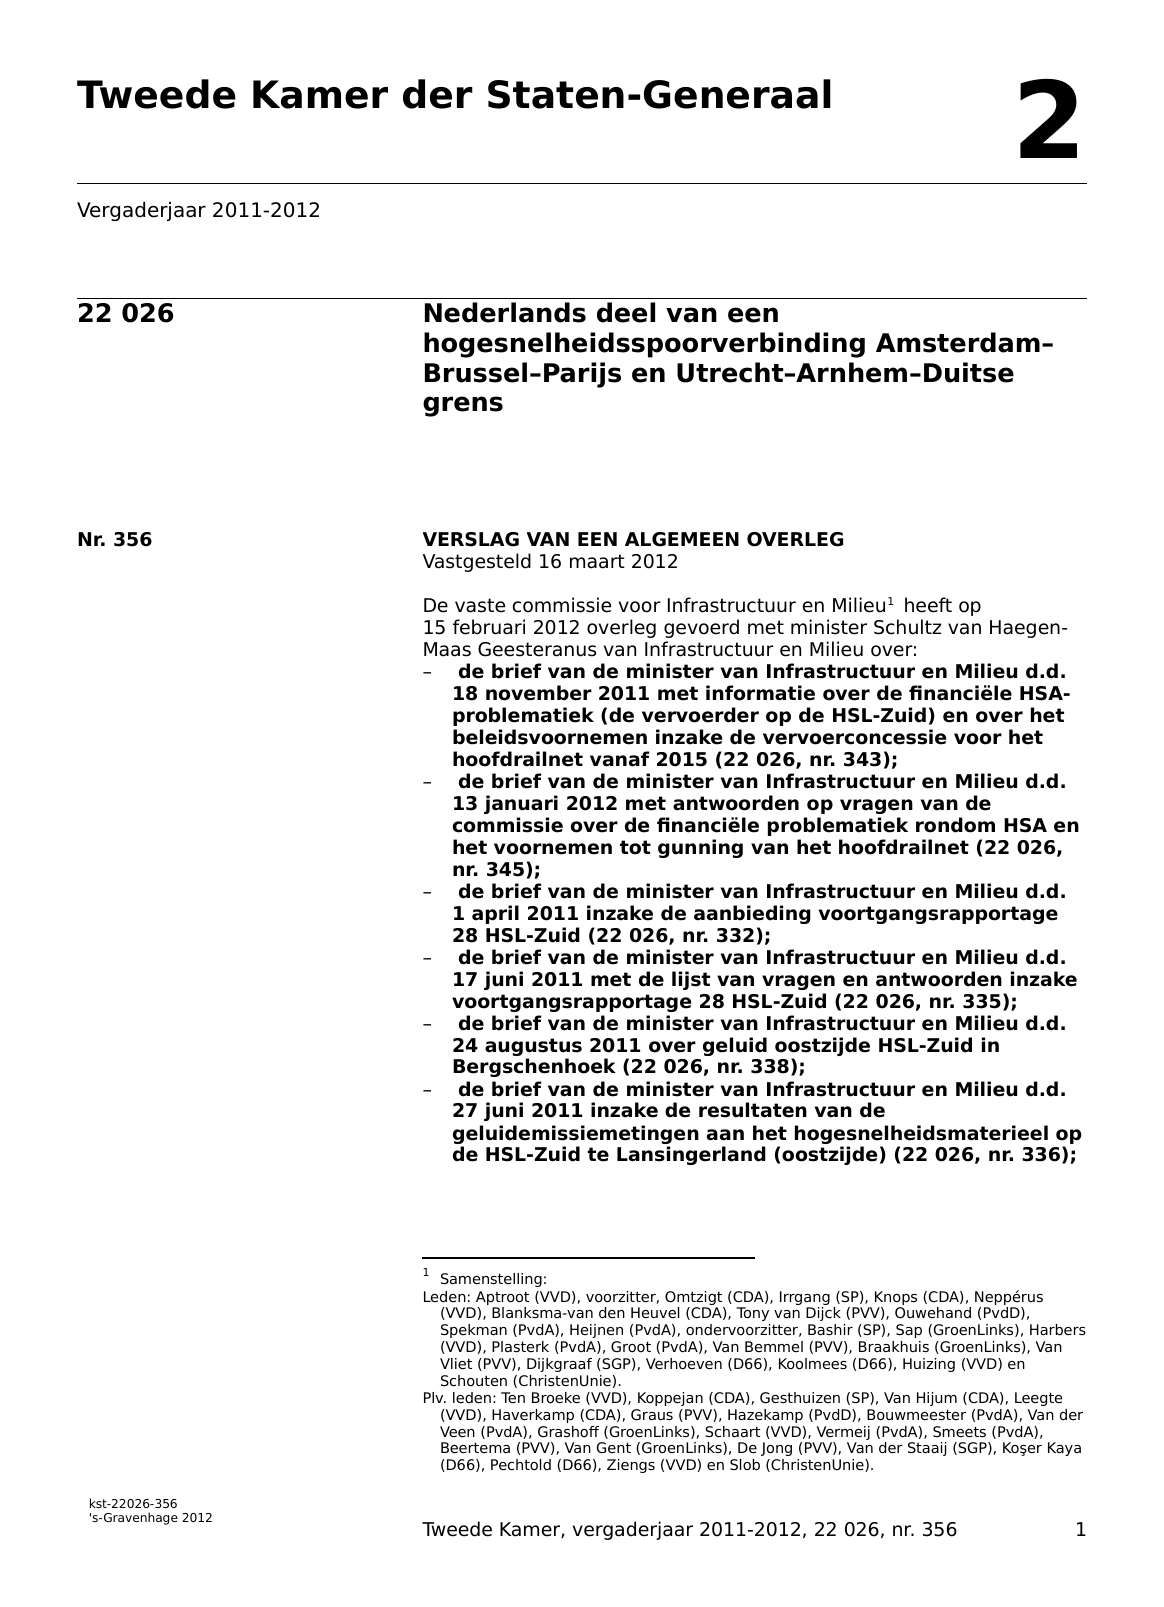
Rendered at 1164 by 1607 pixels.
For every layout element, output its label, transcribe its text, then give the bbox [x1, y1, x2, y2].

text – de brief van de minister van Infrastructuur en Milieu d.d. 27 juni 2011 inzake de resultaten van de geluidemissiemetingen aan het hogesnelheidsmaterieel op de HSL-Zuid te Lansingerland (oostzijde) (22 026, nr. 336); [422, 1078, 1087, 1166]
text – de brief van de minister van Infrastructuur en Milieu d.d. 18 november 2011 met informatie over de financiële HSA-problematiek (de vervoerder op de HSL-Zuid) en over het beleidsvoornemen inzake de vervoerconcessie voor het hoofdrailnet vanaf 2015 (22 026, nr. 343); [422, 661, 1087, 771]
subtitle 22 026 Nederlands deel van een hogesnelheidsspoorverbinding Amsterdam–Brussel–Parijs en Utrecht–Arnhem–Duitse grens [77, 299, 1087, 418]
table_header Tweede Kamer der Staten-Generaal [77, 59, 886, 183]
text 's-Gravenhage 2012 [88, 1511, 323, 1525]
subtitle Nr. 356 VERSLAG VAN EEN ALGEMEEN OVERLEG [77, 529, 1087, 551]
table_header 2 [886, 59, 1087, 183]
text Samenstelling: [422, 1267, 1087, 1289]
text Plv. leden: Ten Broeke (VVD), Koppejan (CDA), Gesthuizen (SP), Van Hijum (CDA), Leegte (VVD), Haverkamp (CDA), Graus (PVV), Hazekamp (PvdD), Bouwmeester (PvdA), Van der Veen (PvdA), Grashoff (GroenLinks), Schaart (VVD), Vermeij (PvdA), Smeets (PvdA), Beertema (PVV), Van Gent (GroenLinks), De Jong (PVV), Van der Staaij (SGP), Koşer Kaya (D66), Pechtold (D66), Ziengs (VVD) en Slob (ChristenUnie). [422, 1390, 1087, 1474]
text Leden: Aptroot (VVD), voorzitter, Omtzigt (CDA), Irrgang (SP), Knops (CDA), Neppérus (VVD), Blanksma-van den Heuvel (CDA), Tony van Dijck (PVV), Ouwehand (PvdD), Spekman (PvdA), Heijnen (PvdA), ondervoorzitter, Bashir (SP), Sap (GroenLinks), Harbers (VVD), Plasterk (PvdA), Groot (PvdA), Van Bemmel (PVV), Braakhuis (GroenLinks), Van Vliet (PVV), Dijkgraaf (SGP), Verhoeven (D66), Koolmees (D66), Huizing (VVD) en Schouten (ChristenUnie). [422, 1289, 1087, 1390]
table_cell Vergaderjaar 2011-2012 [77, 184, 1087, 298]
text kst-22026-356 [88, 1497, 323, 1511]
text – de brief van de minister van Infrastructuur en Milieu d.d. 24 augustus 2011 over geluid oostzijde HSL-Zuid in Bergschenhoek (22 026, nr. 338); [422, 1012, 1087, 1078]
text – de brief van de minister van Infrastructuur en Milieu d.d. 17 juni 2011 met de lijst van vragen en antwoorden inzake voortgangsrapportage 28 HSL-Zuid (22 026, nr. 335); [422, 947, 1087, 1012]
text De vaste commissie voor Infrastructuur en Milieu heeft op 15 februari 2012 overleg gevoerd met minister Schultz van Haegen-Maas Geesteranus van Infrastructuur en Milieu over: [422, 595, 1087, 661]
text – de brief van de minister van Infrastructuur en Milieu d.d. 13 januari 2012 met antwoorden op vragen van de commissie over de financiële problematiek rondom HSA en het voornemen tot gunning van het hoofdrailnet (22 026, nr. 345); [422, 771, 1087, 881]
text Vastgesteld 16 maart 2012 [422, 551, 1087, 573]
text – de brief van de minister van Infrastructuur en Milieu d.d. 1 april 2011 inzake de aanbieding voortgangsrapportage 28 HSL-Zuid (22 026, nr. 332); [422, 881, 1087, 947]
